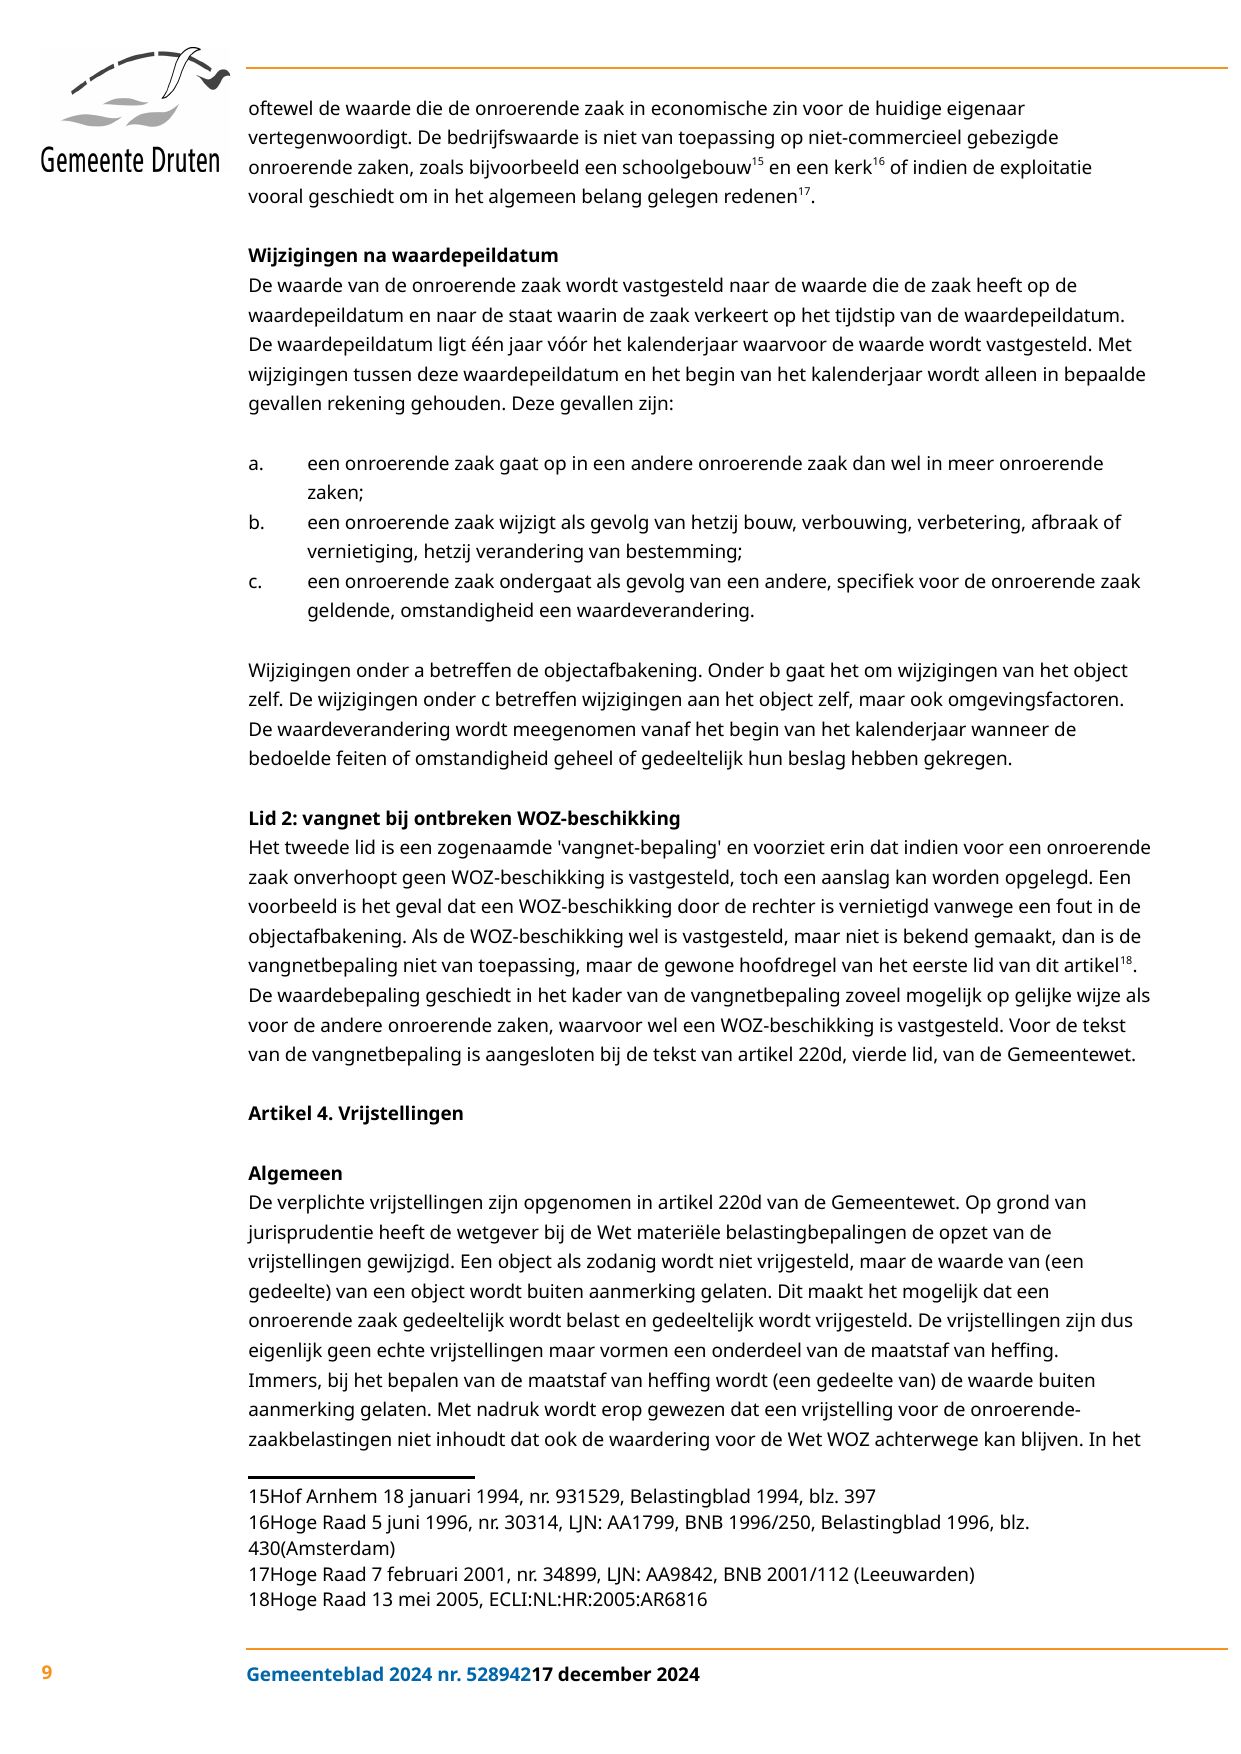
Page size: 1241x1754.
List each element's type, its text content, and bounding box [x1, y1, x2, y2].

list een onroerende zaak gaat op in een andere onroerende zaak dan wel in meer onroerende zaken; [248, 450, 1152, 505]
text Immers, bij het bepalen van de maatstaf van heffing wordt (een gedeelte van) de waarde buiten aanmerking gelaten. Met nadruk wordt erop gewezen dat een vrijstelling voor de onroerende-zaakbelastingen niet inhoudt dat ook de waardering voor de Wet WOZ achterwege kan blijven. In het [248, 1367, 1152, 1452]
list een onroerende zaak ondergaat als gevolg van een andere, specifiek voor de onroerende zaak geldende, omstandigheid een waardeverandering. [248, 568, 1152, 623]
text oftewel de waarde die de onroerende zaak in economische zin voor de huidige eigenaar vertegenwoordigt. De bedrijfswaarde is niet van toepassing op niet-commercieel gebezigde onroerende zaken, zoals bijvoorbeeld een schoolgebouw en een kerk of indien de exploitatie vooral geschiedt om in het algemeen belang gelegen redenen. [248, 95, 1152, 209]
text Artikel 4. Vrijstellingen [248, 1101, 1152, 1126]
picture [41, 47, 231, 172]
text Hoge Raad 5 juni 1996, nr. 30314, LJN: AA1799, BNB 1996/250, Belastingblad 1996, blz. 430(Amsterdam) [248, 1509, 1152, 1561]
text Algemeen [248, 1160, 1152, 1186]
text Hoge Raad 13 mei 2005, ECLI:NL:HR:2005:AR6816 [248, 1586, 1152, 1612]
list een onroerende zaak wijzigt als gevolg van hetzij bouw, verbouwing, verbetering, afbraak of vernietiging, hetzij verandering van bestemming; [248, 509, 1152, 564]
text Hof Arnhem 18 januari 1994, nr. 931529, Belastingblad 1994, blz. 397 [248, 1483, 1152, 1509]
text Lid 2: vangnet bij ontbreken WOZ-beschikking [248, 805, 1152, 831]
text Wijzigingen onder a betreffen de objectafbakening. Onder b gaat het om wijzigingen van het object zelf. De wijzigingen onder c betreffen wijzigingen aan het object zelf, maar ook omgevingsfactoren. De waardeverandering wordt meegenomen vanaf het begin van het kalenderjaar wanneer de bedoelde feiten of omstandigheid geheel of gedeeltelijk hun beslag hebben gekregen. [248, 657, 1152, 771]
text De waarde van de onroerende zaak wordt vastgesteld naar de waarde die de zaak heeft op de waardepeildatum en naar de staat waarin de zaak verkeert op het tijdstip van de waardepeildatum. De waardepeildatum ligt één jaar vóór het kalenderjaar waarvoor de waarde wordt vastgesteld. Met wijzigingen tussen deze waardepeildatum en het begin van het kalenderjaar wordt alleen in bepaalde gevallen rekening gehouden. Deze gevallen zijn: [248, 272, 1152, 416]
text Hoge Raad 7 februari 2001, nr. 34899, LJN: AA9842, BNB 2001/112 (Leeuwarden) [248, 1561, 1152, 1586]
text Het tweede lid is een zogenaamde 'vangnet-bepaling' en voorziet erin dat indien voor een onroerende zaak onverhoopt geen WOZ-beschikking is vastgesteld, toch een aanslag kan worden opgelegd. Een voorbeeld is het geval dat een WOZ-beschikking door de rechter is vernietigd vanwege een fout in de objectafbakening. Als de WOZ-beschikking wel is vastgesteld, maar niet is bekend gemaakt, dan is de vangnetbepaling niet van toepassing, maar de gewone hoofdregel van het eerste lid van dit artikel. De waardebepaling geschiedt in het kader van de vangnetbepaling zoveel mogelijk op gelijke wijze als voor de andere onroerende zaken, waarvoor wel een WOZ-beschikking is vastgesteld. Voor de tekst van de vangnetbepaling is aangesloten bij de tekst van artikel 220d, vierde lid, van de Gemeentewet. [248, 834, 1152, 1067]
text De verplichte vrijstellingen zijn opgenomen in artikel 220d van de Gemeentewet. Op grond van jurisprudentie heeft de wetgever bij de Wet materiële belastingbepalingen de opzet van de vrijstellingen gewijzigd. Een object als zodanig wordt niet vrijgesteld, maar de waarde van (een gedeelte) van een object wordt buiten aanmerking gelaten. Dit maakt het mogelijk dat een onroerende zaak gedeeltelijk wordt belast en gedeeltelijk wordt vrijgesteld. De vrijstellingen zijn dus eigenlijk geen echte vrijstellingen maar vormen een onderdeel van de maatstaf van heffing. [248, 1189, 1152, 1363]
text Wijzigingen na waardepeildatum [248, 243, 1152, 268]
